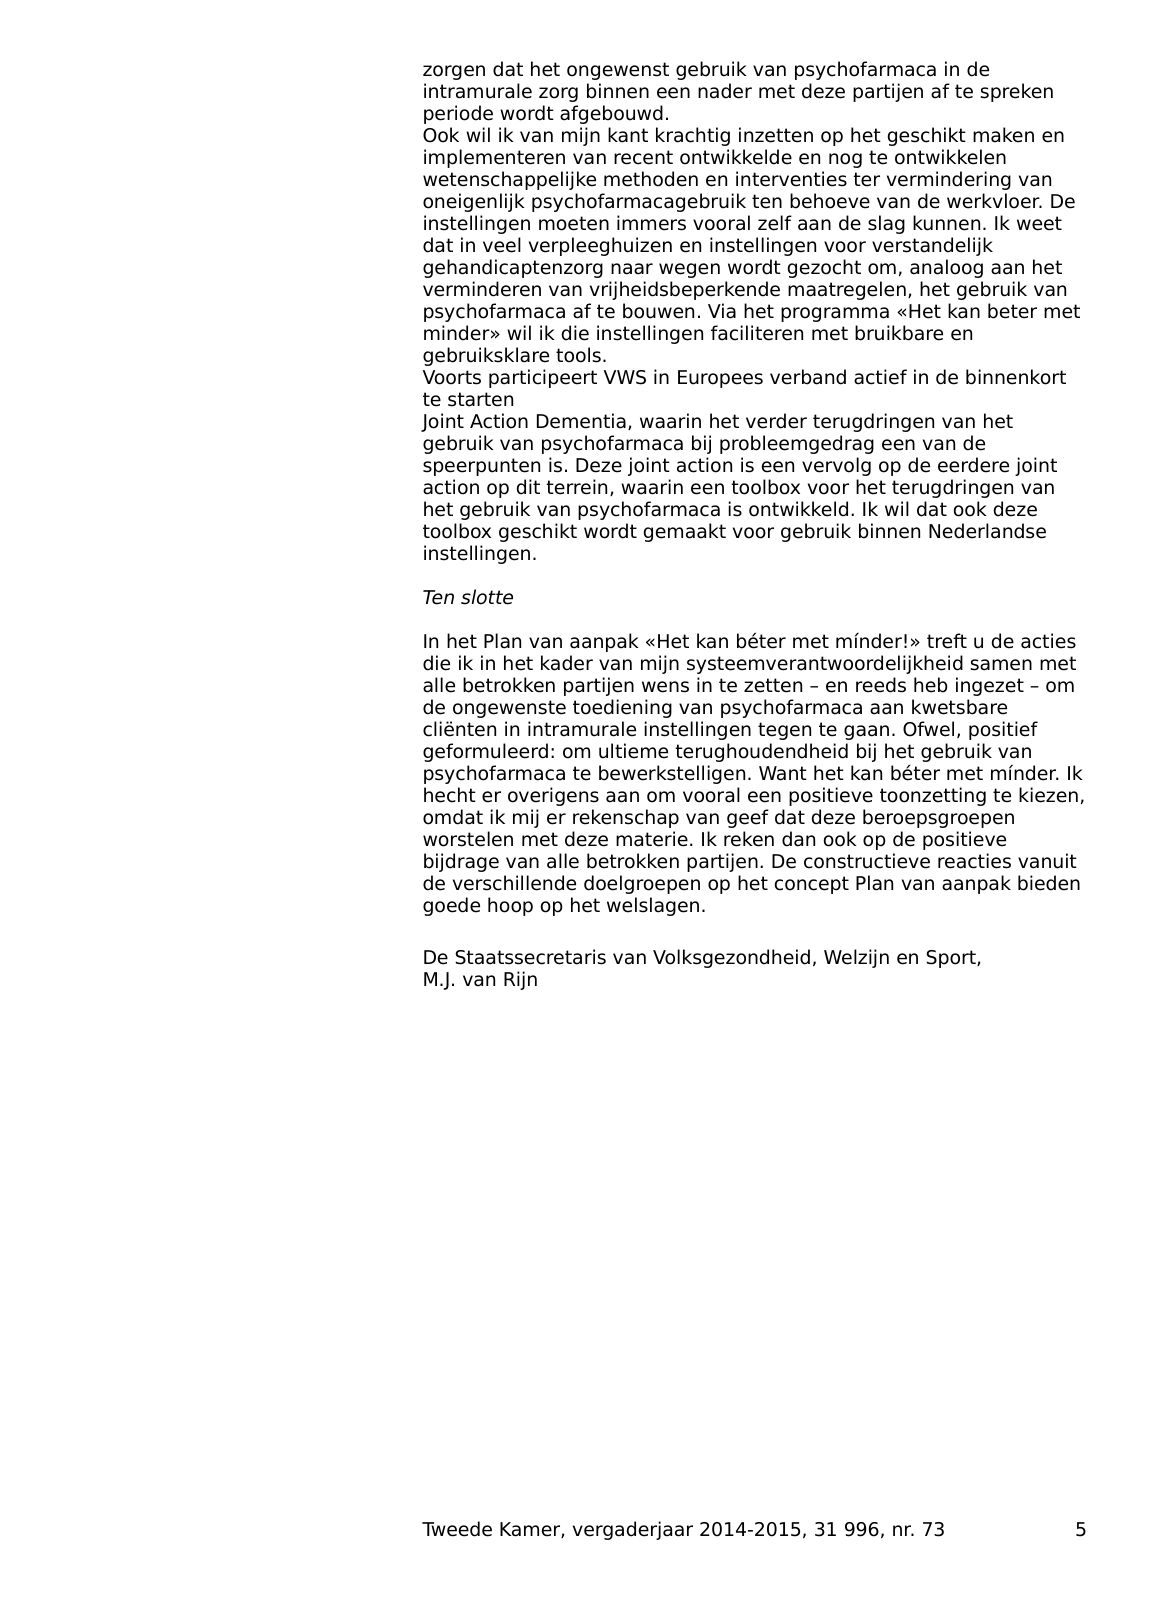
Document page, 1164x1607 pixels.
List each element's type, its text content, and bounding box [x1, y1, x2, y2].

text Ook wil ik van mijn kant krachtig inzetten op het geschikt maken en implementeren van recent ontwikkelde en nog te ontwikkelen wetenschappelijke methoden en interventies ter vermindering van oneigenlijk psychofarmacagebruik ten behoeve van de werkvloer. De instellingen moeten immers vooral zelf aan de slag kunnen. Ik weet dat in veel verpleeghuizen en instellingen voor verstandelijk gehandicaptenzorg naar wegen wordt gezocht om, analoog aan het verminderen van vrijheidsbeperkende maatregelen, het gebruik van psychofarmaca af te bouwen. Via het programma «Het kan beter met minder» wil ik die instellingen faciliteren met bruikbare en gebruiksklare tools. [422, 125, 1087, 367]
text zorgen dat het ongewenst gebruik van psychofarmaca in de intramurale zorg binnen een nader met deze partijen af te spreken periode wordt afgebouwd. [422, 59, 1087, 125]
text In het Plan van aanpak «Het kan béter met mínder!» treft u de acties die ik in het kader van mijn systeemverantwoordelijkheid samen met alle betrokken partijen wens in te zetten – en reeds heb ingezet – om de ongewenste toediening van psychofarmaca aan kwetsbare cliënten in intramurale instellingen tegen te gaan. Ofwel, positief geformuleerd: om ultieme terughoudendheid bij het gebruik van psychofarmaca te bewerkstelligen. Want het kan béter met mínder. Ik hecht er overigens aan om vooral een positieve toonzetting te kiezen, omdat ik mij er rekenschap van geef dat deze beroepsgroepen worstelen met deze materie. Ik reken dan ook op de positieve bijdrage van alle betrokken partijen. De constructieve reacties vanuit de verschillende doelgroepen op het concept Plan van aanpak bieden goede hoop op het welslagen. [422, 631, 1087, 917]
text Voorts participeert VWS in Europees verband actief in de binnenkort te starten [422, 367, 1087, 411]
text De Staatssecretaris van Volksgezondheid, Welzijn en Sport, M.J. van Rijn [422, 947, 1087, 991]
subtitle Ten slotte [422, 587, 1087, 609]
text Joint Action Dementia, waarin het verder terugdringen van het gebruik van psychofarmaca bij probleemgedrag een van de speerpunten is. Deze joint action is een vervolg op de eerdere joint action op dit terrein, waarin een toolbox voor het terugdringen van het gebruik van psychofarmaca is ontwikkeld. Ik wil dat ook deze toolbox geschikt wordt gemaakt voor gebruik binnen Nederlandse instellingen. [422, 411, 1087, 564]
